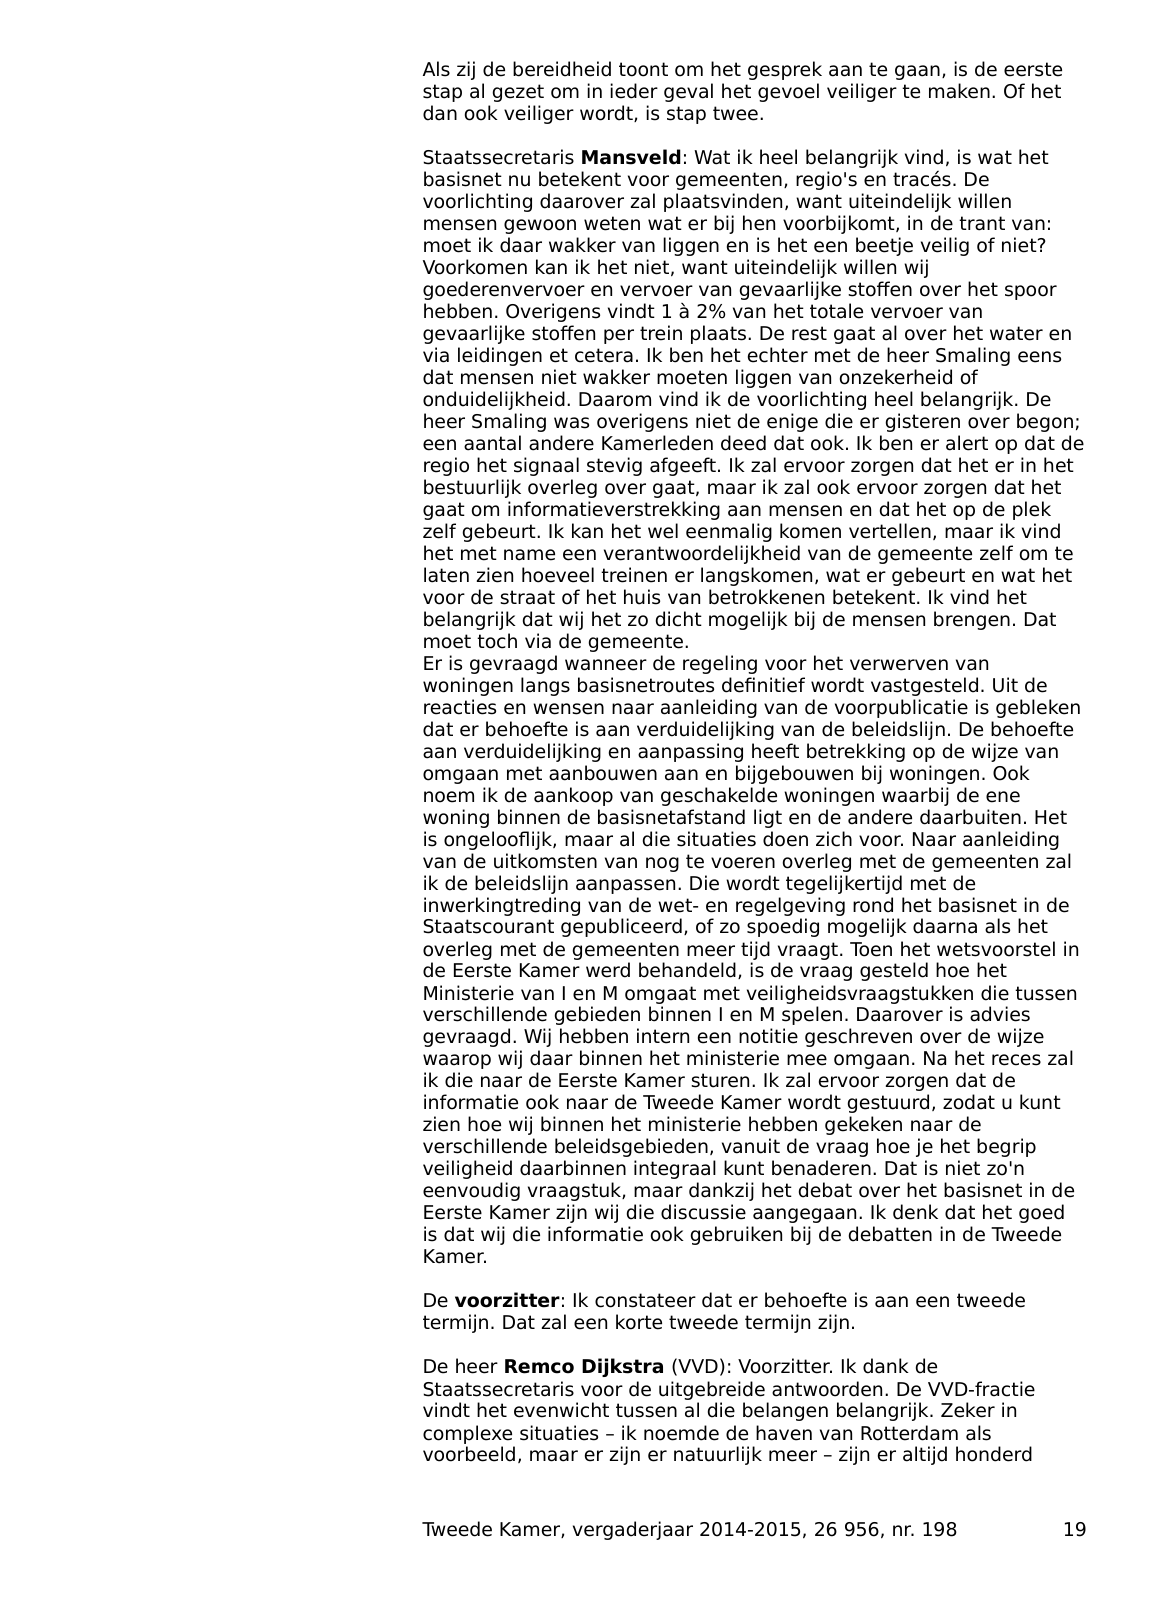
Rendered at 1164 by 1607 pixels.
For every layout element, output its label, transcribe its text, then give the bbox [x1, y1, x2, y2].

text Er is gevraagd wanneer de regeling voor het verwerven van woningen langs basisnetroutes definitief wordt vastgesteld. Uit de reacties en wensen naar aanleiding van de voorpublicatie is gebleken dat er behoefte is aan verduidelijking van de beleidslijn. De behoefte aan verduidelijking en aanpassing heeft betrekking op de wijze van omgaan met aanbouwen aan en bijgebouwen bij woningen. Ook noem ik de aankoop van geschakelde woningen waarbij de ene woning binnen de basisnetafstand ligt en de andere daarbuiten. Het is ongelooflijk, maar al die situaties doen zich voor. Naar aanleiding van de uitkomsten van nog te voeren overleg met de gemeenten zal ik de beleidslijn aanpassen. Die wordt tegelijkertijd met de inwerkingtreding van de wet- en regelgeving rond het basisnet in de Staatscourant gepubliceerd, of zo spoedig mogelijk daarna als het overleg met de gemeenten meer tijd vraagt. Toen het wetsvoorstel in de Eerste Kamer werd behandeld, is de vraag gesteld hoe het Ministerie van I en M omgaat met veiligheidsvraagstukken die tussen verschillende gebieden binnen I en M spelen. Daarover is advies gevraagd. Wij hebben intern een notitie geschreven over de wijze waarop wij daar binnen het ministerie mee omgaan. Na het reces zal ik die naar de Eerste Kamer sturen. Ik zal ervoor zorgen dat de informatie ook naar de Tweede Kamer wordt gestuurd, zodat u kunt zien hoe wij binnen het ministerie hebben gekeken naar de verschillende beleidsgebieden, vanuit de vraag hoe je het begrip veiligheid daarbinnen integraal kunt benaderen. Dat is niet zo'n eenvoudig vraagstuk, maar dankzij het debat over het basisnet in de Eerste Kamer zijn wij die discussie aangegaan. Ik denk dat het goed is dat wij die informatie ook gebruiken bij de debatten in de Tweede Kamer. [422, 653, 1087, 1268]
text De heer Remco Dijkstra (VVD): Voorzitter. Ik dank de Staatssecretaris voor de uitgebreide antwoorden. De VVD-fractie vindt het evenwicht tussen al die belangen belangrijk. Zeker in complexe situaties – ik noemde de haven van Rotterdam als voorbeeld, maar er zijn er natuurlijk meer – zijn er altijd honderd [422, 1356, 1087, 1466]
text Staatssecretaris Mansveld: Wat ik heel belangrijk vind, is wat het basisnet nu betekent voor gemeenten, regio's en tracés. De voorlichting daarover zal plaatsvinden, want uiteindelijk willen mensen gewoon weten wat er bij hen voorbijkomt, in de trant van: moet ik daar wakker van liggen en is het een beetje veilig of niet? Voorkomen kan ik het niet, want uiteindelijk willen wij goederenvervoer en vervoer van gevaarlijke stoffen over het spoor hebben. Overigens vindt 1 à 2% van het totale vervoer van gevaarlijke stoffen per trein plaats. De rest gaat al over het water en via leidingen et cetera. Ik ben het echter met de heer Smaling eens dat mensen niet wakker moeten liggen van onzekerheid of onduidelijkheid. Daarom vind ik de voorlichting heel belangrijk. De heer Smaling was overigens niet de enige die er gisteren over begon; een aantal andere Kamerleden deed dat ook. Ik ben er alert op dat de regio het signaal stevig afgeeft. Ik zal ervoor zorgen dat het er in het bestuurlijk overleg over gaat, maar ik zal ook ervoor zorgen dat het gaat om informatieverstrekking aan mensen en dat het op de plek zelf gebeurt. Ik kan het wel eenmalig komen vertellen, maar ik vind het met name een verantwoordelijkheid van de gemeente zelf om te laten zien hoeveel treinen er langskomen, wat er gebeurt en wat het voor de straat of het huis van betrokkenen betekent. Ik vind het belangrijk dat wij het zo dicht mogelijk bij de mensen brengen. Dat moet toch via de gemeente. [422, 147, 1087, 653]
text De voorzitter: Ik constateer dat er behoefte is aan een tweede termijn. Dat zal een korte tweede termijn zijn. [422, 1290, 1087, 1334]
text Als zij de bereidheid toont om het gesprek aan te gaan, is de eerste stap al gezet om in ieder geval het gevoel veiliger te maken. Of het dan ook veiliger wordt, is stap twee. [422, 59, 1087, 125]
